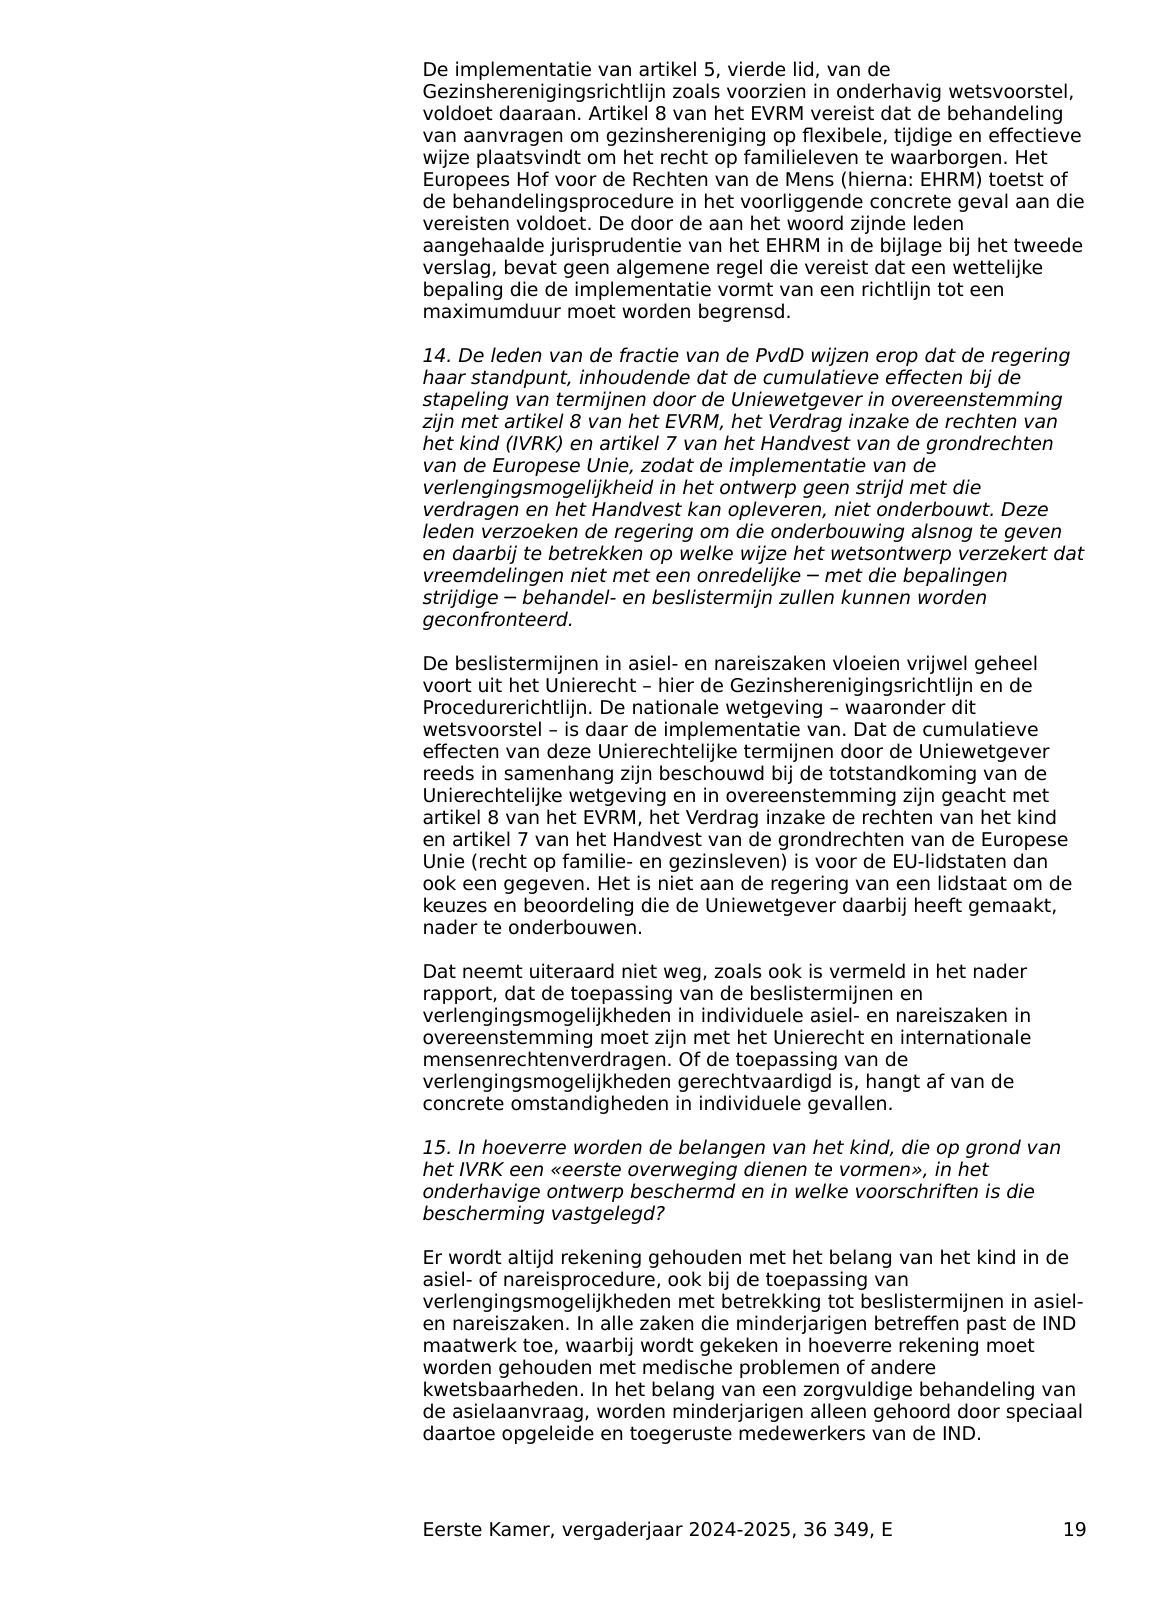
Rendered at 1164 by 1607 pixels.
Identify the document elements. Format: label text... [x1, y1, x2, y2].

text 14. De leden van de fractie van de PvdD wijzen erop dat de regering haar standpunt, inhoudende dat de cumulatieve effecten bij de stapeling van termijnen door de Uniewetgever in overeenstemming zijn met artikel 8 van het EVRM, het Verdrag inzake de rechten van het kind (IVRK) en artikel 7 van het Handvest van de grondrechten van de Europese Unie, zodat de implementatie van de verlengingsmogelijkheid in het ontwerp geen strijd met die verdragen en het Handvest kan opleveren, niet onderbouwt. Deze leden verzoeken de regering om die onderbouwing alsnog te geven en daarbij te betrekken op welke wijze het wetsontwerp verzekert dat vreemdelingen niet met een onredelijke ─ met die bepalingen strijdige ─ behandel- en beslistermijn zullen kunnen worden geconfronteerd. [422, 345, 1087, 631]
text Dat neemt uiteraard niet weg, zoals ook is vermeld in het nader rapport, dat de toepassing van de beslistermijnen en verlengingsmogelijkheden in individuele asiel- en nareiszaken in overeenstemming moet zijn met het Unierecht en internationale mensenrechtenverdragen. Of de toepassing van de verlengingsmogelijkheden gerechtvaardigd is, hangt af van de concrete omstandigheden in individuele gevallen. [422, 961, 1087, 1115]
text De beslistermijnen in asiel- en nareiszaken vloeien vrijwel geheel voort uit het Unierecht – hier de Gezinsherenigingsrichtlijn en de Procedurerichtlijn. De nationale wetgeving – waaronder dit wetsvoorstel – is daar de implementatie van. Dat de cumulatieve effecten van deze Unierechtelijke termijnen door de Uniewetgever reeds in samenhang zijn beschouwd bij de totstandkoming van de Unierechtelijke wetgeving en in overeenstemming zijn geacht met artikel 8 van het EVRM, het Verdrag inzake de rechten van het kind en artikel 7 van het Handvest van de grondrechten van de Europese Unie (recht op familie- en gezinsleven) is voor de EU-lidstaten dan ook een gegeven. Het is niet aan de regering van een lidstaat om de keuzes en beoordeling die de Uniewetgever daarbij heeft gemaakt, nader te onderbouwen. [422, 653, 1087, 939]
text De implementatie van artikel 5, vierde lid, van de Gezinsherenigingsrichtlijn zoals voorzien in onderhavig wetsvoorstel, voldoet daaraan. Artikel 8 van het EVRM vereist dat de behandeling van aanvragen om gezinshereniging op flexibele, tijdige en effectieve wijze plaatsvindt om het recht op familieleven te waarborgen. Het Europees Hof voor de Rechten van de Mens (hierna: EHRM) toetst of de behandelingsprocedure in het voorliggende concrete geval aan die vereisten voldoet. De door de aan het woord zijnde leden aangehaalde jurisprudentie van het EHRM in de bijlage bij het tweede verslag, bevat geen algemene regel die vereist dat een wettelijke bepaling die de implementatie vormt van een richtlijn tot een maximumduur moet worden begrensd. [422, 59, 1087, 323]
text 15. In hoeverre worden de belangen van het kind, die op grond van het IVRK een «eerste overweging dienen te vormen», in het onderhavige ontwerp beschermd en in welke voorschriften is die bescherming vastgelegd? [422, 1137, 1087, 1225]
text Er wordt altijd rekening gehouden met het belang van het kind in de asiel- of nareisprocedure, ook bij de toepassing van verlengingsmogelijkheden met betrekking tot beslistermijnen in asiel- en nareiszaken. In alle zaken die minderjarigen betreffen past de IND maatwerk toe, waarbij wordt gekeken in hoeverre rekening moet worden gehouden met medische problemen of andere kwetsbaarheden. In het belang van een zorgvuldige behandeling van de asielaanvraag, worden minderjarigen alleen gehoord door speciaal daartoe opgeleide en toegeruste medewerkers van de IND. [422, 1247, 1087, 1445]
